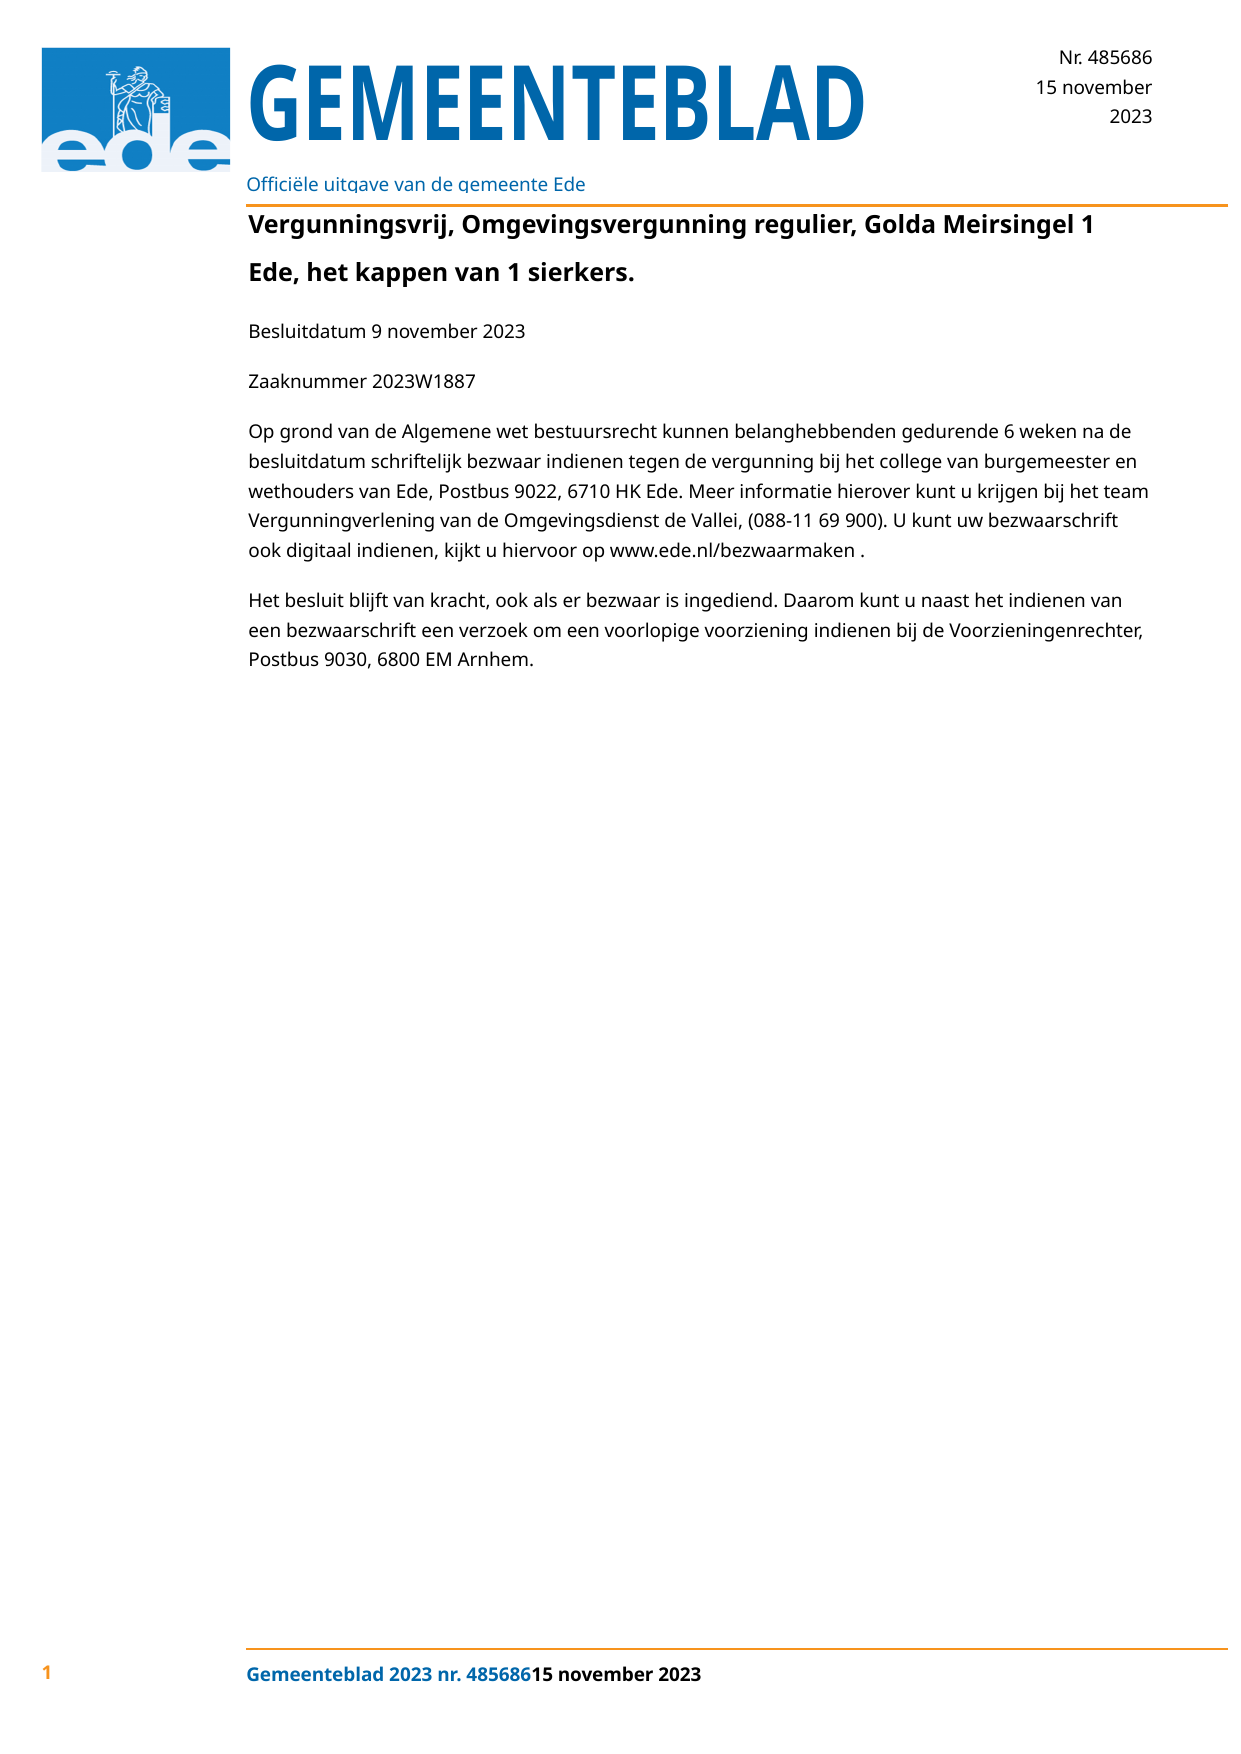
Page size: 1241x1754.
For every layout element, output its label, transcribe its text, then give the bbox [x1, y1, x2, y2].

text Vergunningsvrij, Omgevingsvergunning regulier, Golda Meirsingel 1 Ede, het kappen van 1 sierkers. [248, 207, 1152, 288]
text Het besluit blijft van kracht, ook als er bezwaar is ingediend. Daarom kunt u naast het indienen van een bezwaarschrift een verzoek om een voorlopige voorziening indienen bij de Voorzieningenrechter, Postbus 9030, 6800 EM Arnhem. [248, 587, 1152, 672]
text Zaaknummer 2023W1887 [248, 368, 1152, 394]
picture [41, 47, 231, 172]
text Besluitdatum 9 november 2023 [248, 318, 1152, 344]
text Op grond van de Algemene wet bestuursrecht kunnen belanghebbenden gedurende 6 weken na de besluitdatum schriftelijk bezwaar indienen tegen de vergunning bij het college van burgemeester en wethouders van Ede, Postbus 9022, 6710 HK Ede. Meer informatie hierover kunt u krijgen bij het team Vergunningverlening van de Omgevingsdienst de Vallei, (088-11 69 900). U kunt uw bezwaarschrift ook digitaal indienen, kijkt u hiervoor op www.ede.nl/bezwaarmaken . [248, 419, 1152, 563]
